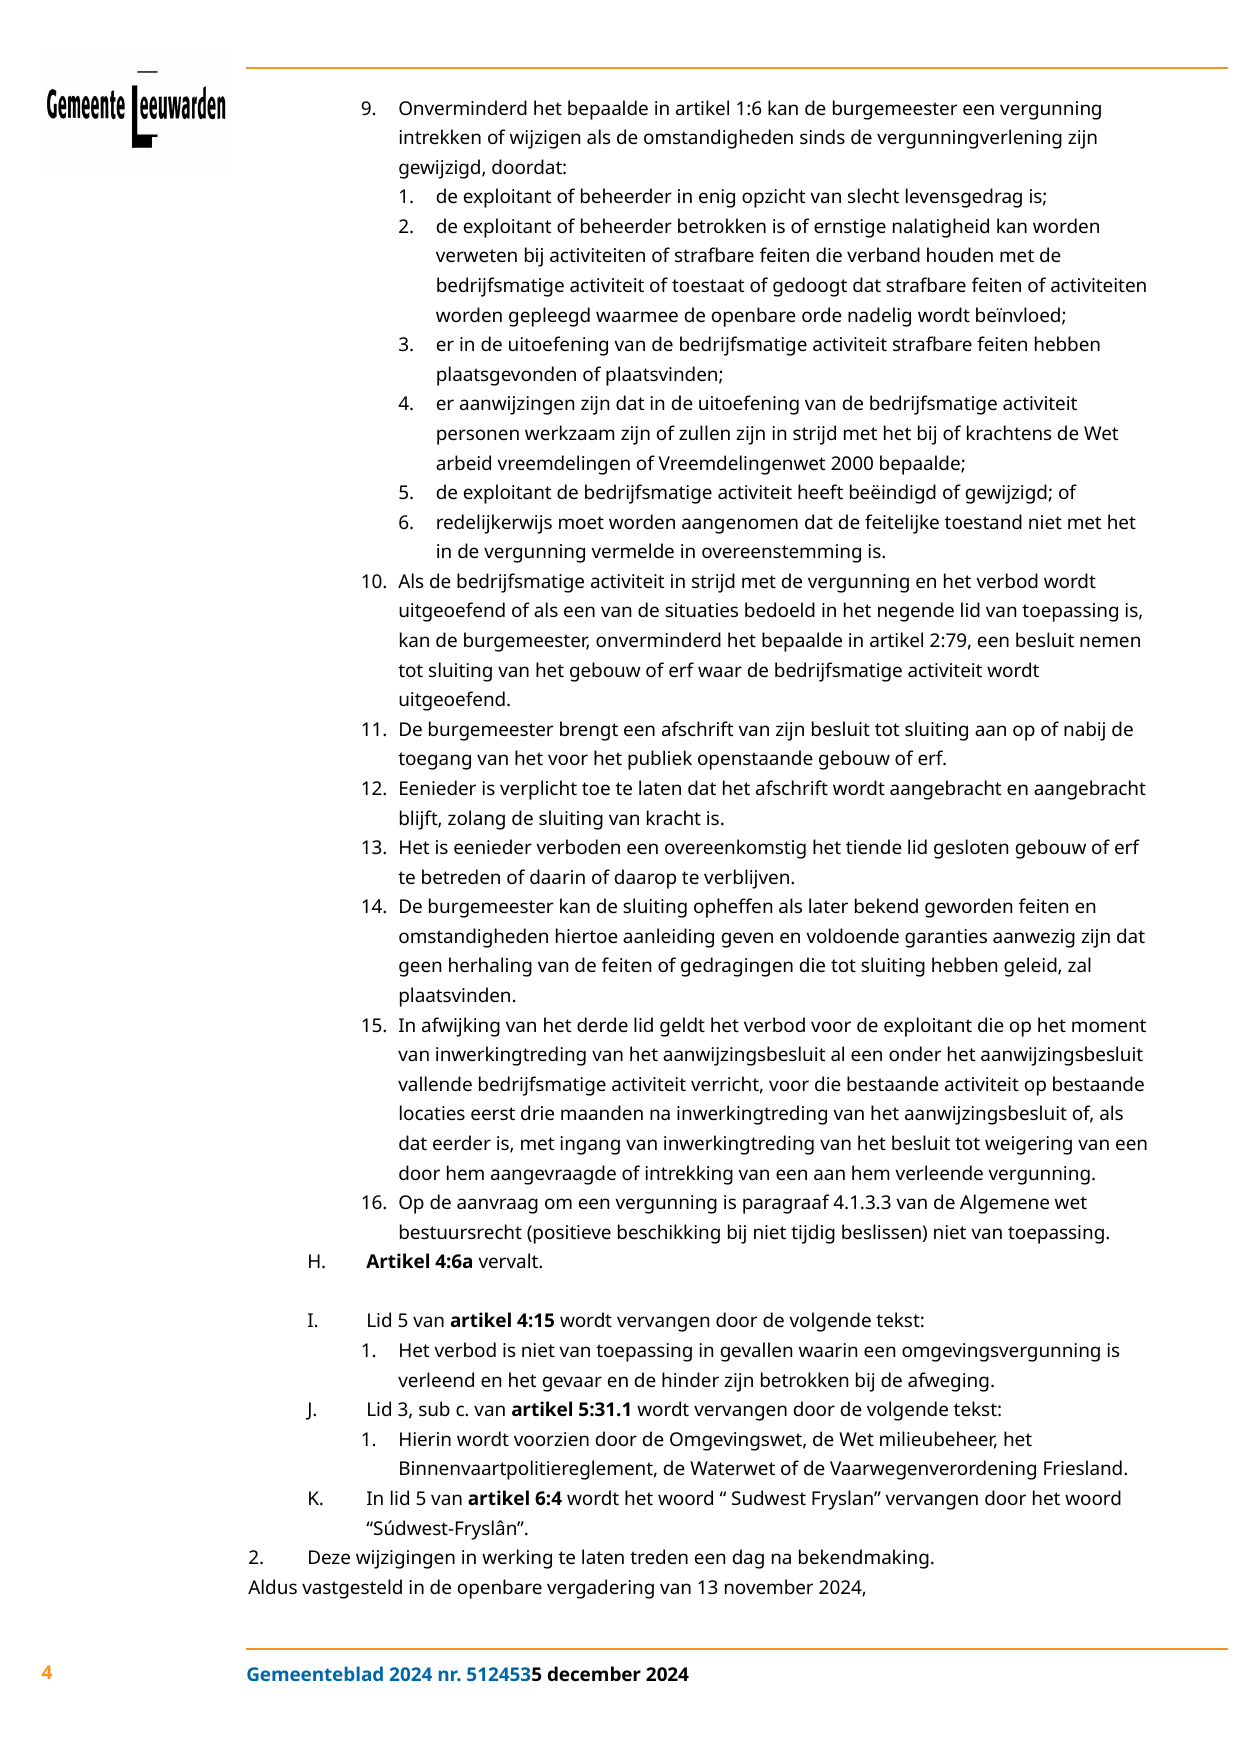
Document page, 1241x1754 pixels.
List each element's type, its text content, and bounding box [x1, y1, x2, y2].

list Als de bedrijfsmatige activiteit in strijd met de vergunning en het verbod wordt uitgeoefend of als een van de situaties bedoeld in het negende lid van toepassing is, kan de burgemeester, onverminderd het bepaalde in artikel 2:79, een besluit nemen tot sluiting van het gebouw of erf waar de bedrijfsmatige activiteit wordt uitgeoefend. [361, 568, 1152, 712]
list Op de aanvraag om een vergunning is paragraaf 4.1.3.3 van de Algemene wet bestuursrecht (positieve beschikking bij niet tijdig beslissen) niet van toepassing. [361, 1189, 1152, 1245]
list Eenieder is verplicht toe te laten dat het afschrift wordt aangebracht en aangebracht blijft, zolang de sluiting van kracht is. [361, 775, 1152, 831]
list Het verbod is niet van toepassing in gevallen waarin een omgevingsvergunning is verleend en het gevaar en de hinder zijn betrokken bij de afweging. [361, 1337, 1152, 1393]
text Aldus vastgesteld in de openbare vergadering van 13 november 2024, [248, 1574, 1152, 1600]
list Onverminderd het bepaalde in artikel 1:6 kan de burgemeester een vergunning intrekken of wijzigen als de omstandigheden sinds de vergunningverlening zijn gewijzigd, doordat: [361, 95, 1152, 180]
list de exploitant of beheerder in enig opzicht van slecht levensgedrag is; [398, 183, 1152, 209]
list In lid 5 van artikel 6:4 wordt het woord “ Sudwest Fryslan” vervangen door het woord “Súdwest-Fryslân”. [307, 1485, 1152, 1541]
list er aanwijzingen zijn dat in de uitoefening van de bedrijfsmatige activiteit personen werkzaam zijn of zullen zijn in strijd met het bij of krachtens de Wet arbeid vreemdelingen of Vreemdelingenwet 2000 bepaalde; [398, 391, 1152, 476]
list redelijkerwijs moet worden aangenomen dat de feitelijke toestand niet met het in de vergunning vermelde in overeenstemming is. [398, 509, 1152, 564]
list Hierin wordt voorzien door de Omgevingswet, de Wet milieubeheer, het Binnenvaartpolitiereglement, de Waterwet of de Vaarwegenverordening Friesland. [361, 1426, 1152, 1481]
list De burgemeester kan de sluiting opheffen als later bekend geworden feiten en omstandigheden hiertoe aanleiding geven en voldoende garanties aanwezig zijn dat geen herhaling van de feiten of gedragingen die tot sluiting hebben geleid, zal plaatsvinden. [361, 893, 1152, 1008]
list de exploitant of beheerder betrokken is of ernstige nalatigheid kan worden verweten bij activiteiten of strafbare feiten die verband houden met de bedrijfsmatige activiteit of toestaat of gedoogt dat strafbare feiten of activiteiten worden gepleegd waarmee de openbare orde nadelig wordt beïnvloed; [398, 213, 1152, 328]
list de exploitant de bedrijfsmatige activiteit heeft beëindigd of gewijzigd; of [398, 479, 1152, 505]
picture [41, 47, 231, 172]
list Lid 5 van artikel 4:15 wordt vervangen door de volgende tekst: [307, 1308, 1152, 1333]
list Artikel 4:6a vervalt. [307, 1248, 1152, 1274]
list Het is eenieder verboden een overeenkomstig het tiende lid gesloten gebouw of erf te betreden of daarin of daarop te verblijven. [361, 834, 1152, 890]
list er in de uitoefening van de bedrijfsmatige activiteit strafbare feiten hebben plaatsgevonden of plaatsvinden; [398, 331, 1152, 387]
list Lid 3, sub c. van artikel 5:31.1 wordt vervangen door de volgende tekst: [307, 1396, 1152, 1422]
list Deze wijzigingen in werking te laten treden een dag na bekendmaking. [248, 1544, 1152, 1570]
list In afwijking van het derde lid geldt het verbod voor de exploitant die op het moment van inwerkingtreding van het aanwijzingsbesluit al een onder het aanwijzingsbesluit vallende bedrijfsmatige activiteit verricht, voor die bestaande activiteit op bestaande locaties eerst drie maanden na inwerkingtreding van het aanwijzingsbesluit of, als dat eerder is, met ingang van inwerkingtreding van het besluit tot weigering van een door hem aangevraagde of intrekking van een aan hem verleende vergunning. [361, 1012, 1152, 1186]
list De burgemeester brengt een afschrift van zijn besluit tot sluiting aan op of nabij de toegang van het voor het publiek openstaande gebouw of erf. [361, 716, 1152, 771]
